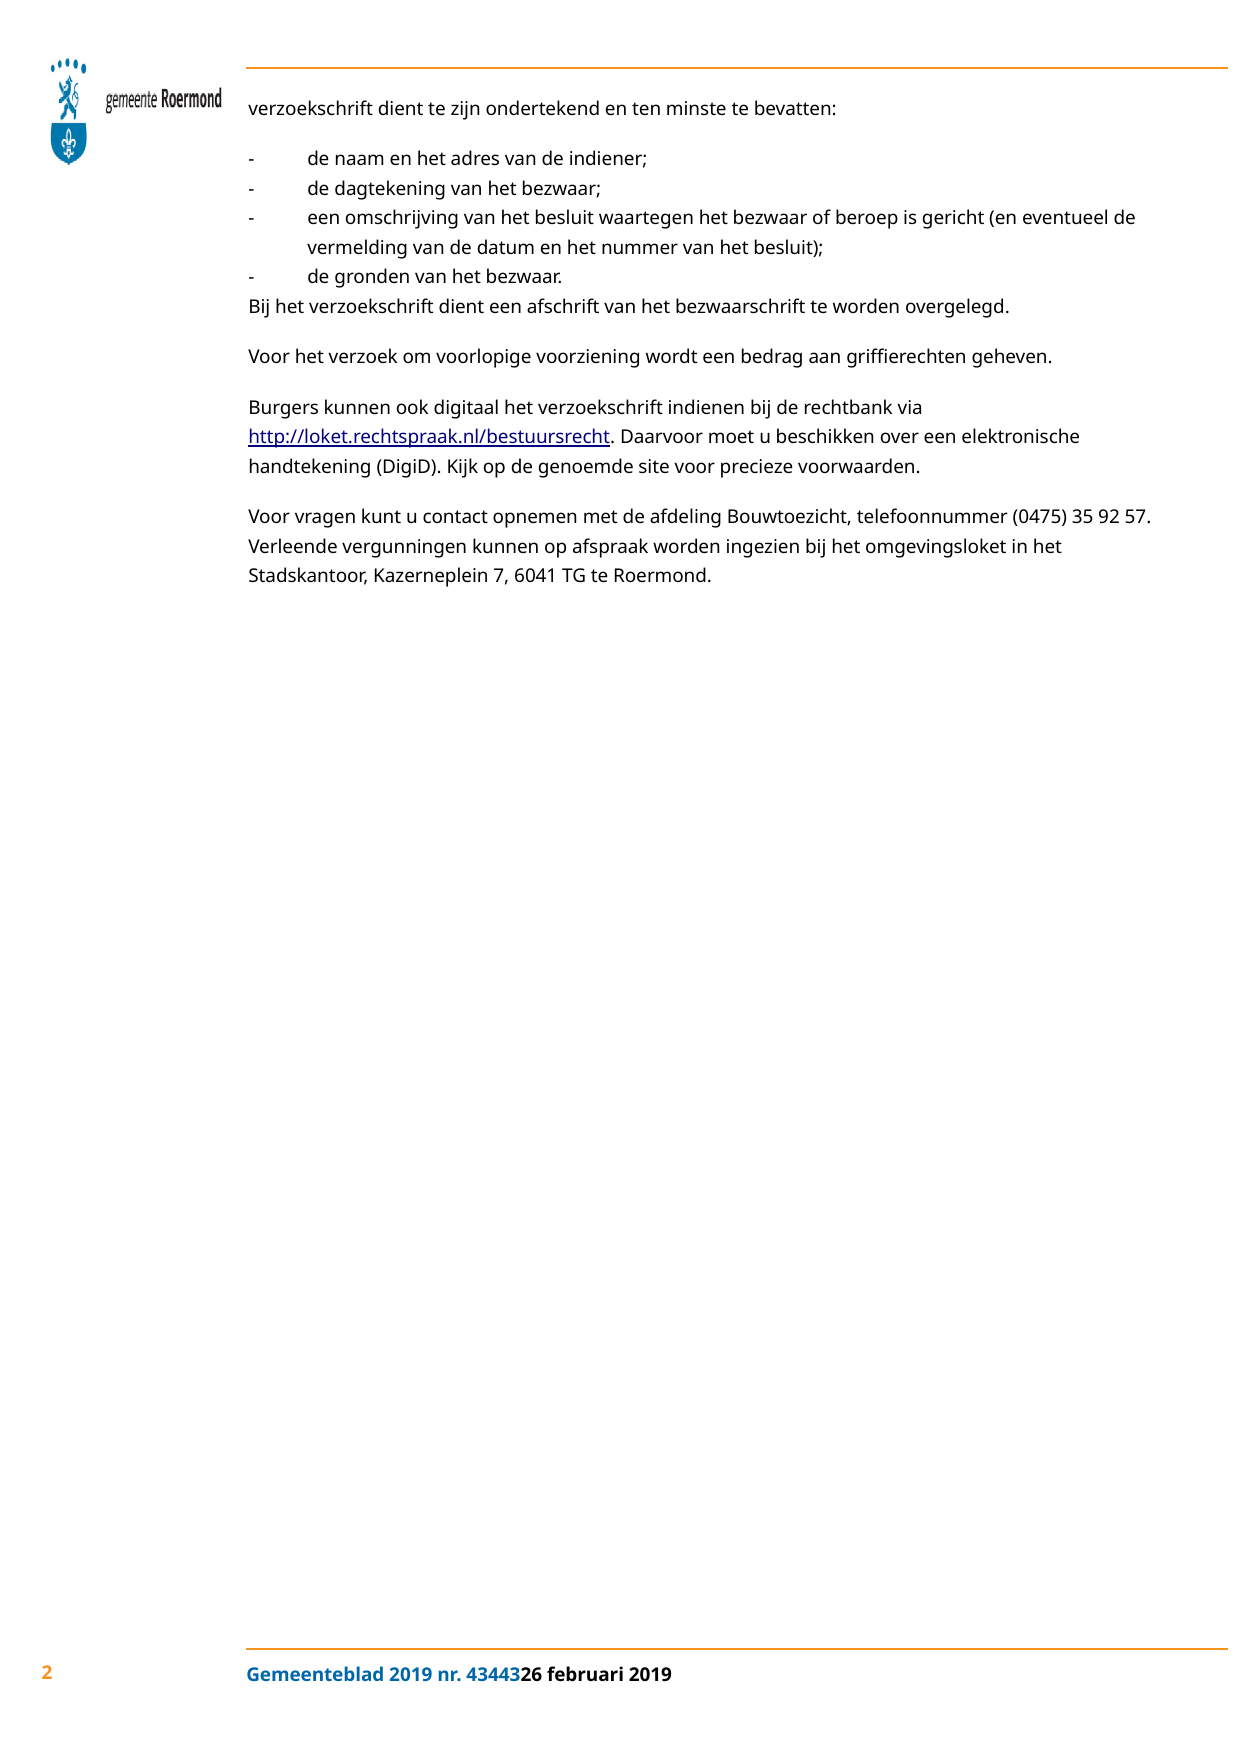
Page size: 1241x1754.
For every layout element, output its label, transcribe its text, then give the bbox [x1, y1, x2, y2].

text Bij het verzoekschrift dient een afschrift van het bezwaarschrift te worden overgelegd. [248, 293, 1152, 319]
picture [41, 47, 231, 172]
text Burgers kunnen ook digitaal het verzoekschrift indienen bij de rechtbank via http://loket.rechtspraak.nl/bestuursrecht. Daarvoor moet u beschikken over een elektronische handtekening (DigiD). Kijk op de genoemde site voor precieze voorwaarden. [248, 394, 1152, 479]
list de dagtekening van het bezwaar; [248, 175, 1152, 201]
list de naam en het adres van de indiener; [248, 145, 1152, 171]
text Voor vragen kunt u contact opnemen met de afdeling Bouwtoezicht, telefoonnummer (0475) 35 92 57. Verleende vergunningen kunnen op afspraak worden ingezien bij het omgevingsloket in het Stadskantoor, Kazerneplein 7, 6041 TG te Roermond. [248, 503, 1152, 588]
list een omschrijving van het besluit waartegen het bezwaar of beroep is gericht (en eventueel de vermelding van de datum en het nummer van het besluit); [248, 204, 1152, 260]
text Voor het verzoek om voorlopige voorziening wordt een bedrag aan griffierechten geheven. [248, 343, 1152, 369]
text verzoekschrift dient te zijn ondertekend en ten minste te bevatten: [248, 95, 1152, 121]
list de gronden van het bezwaar. [248, 263, 1152, 289]
